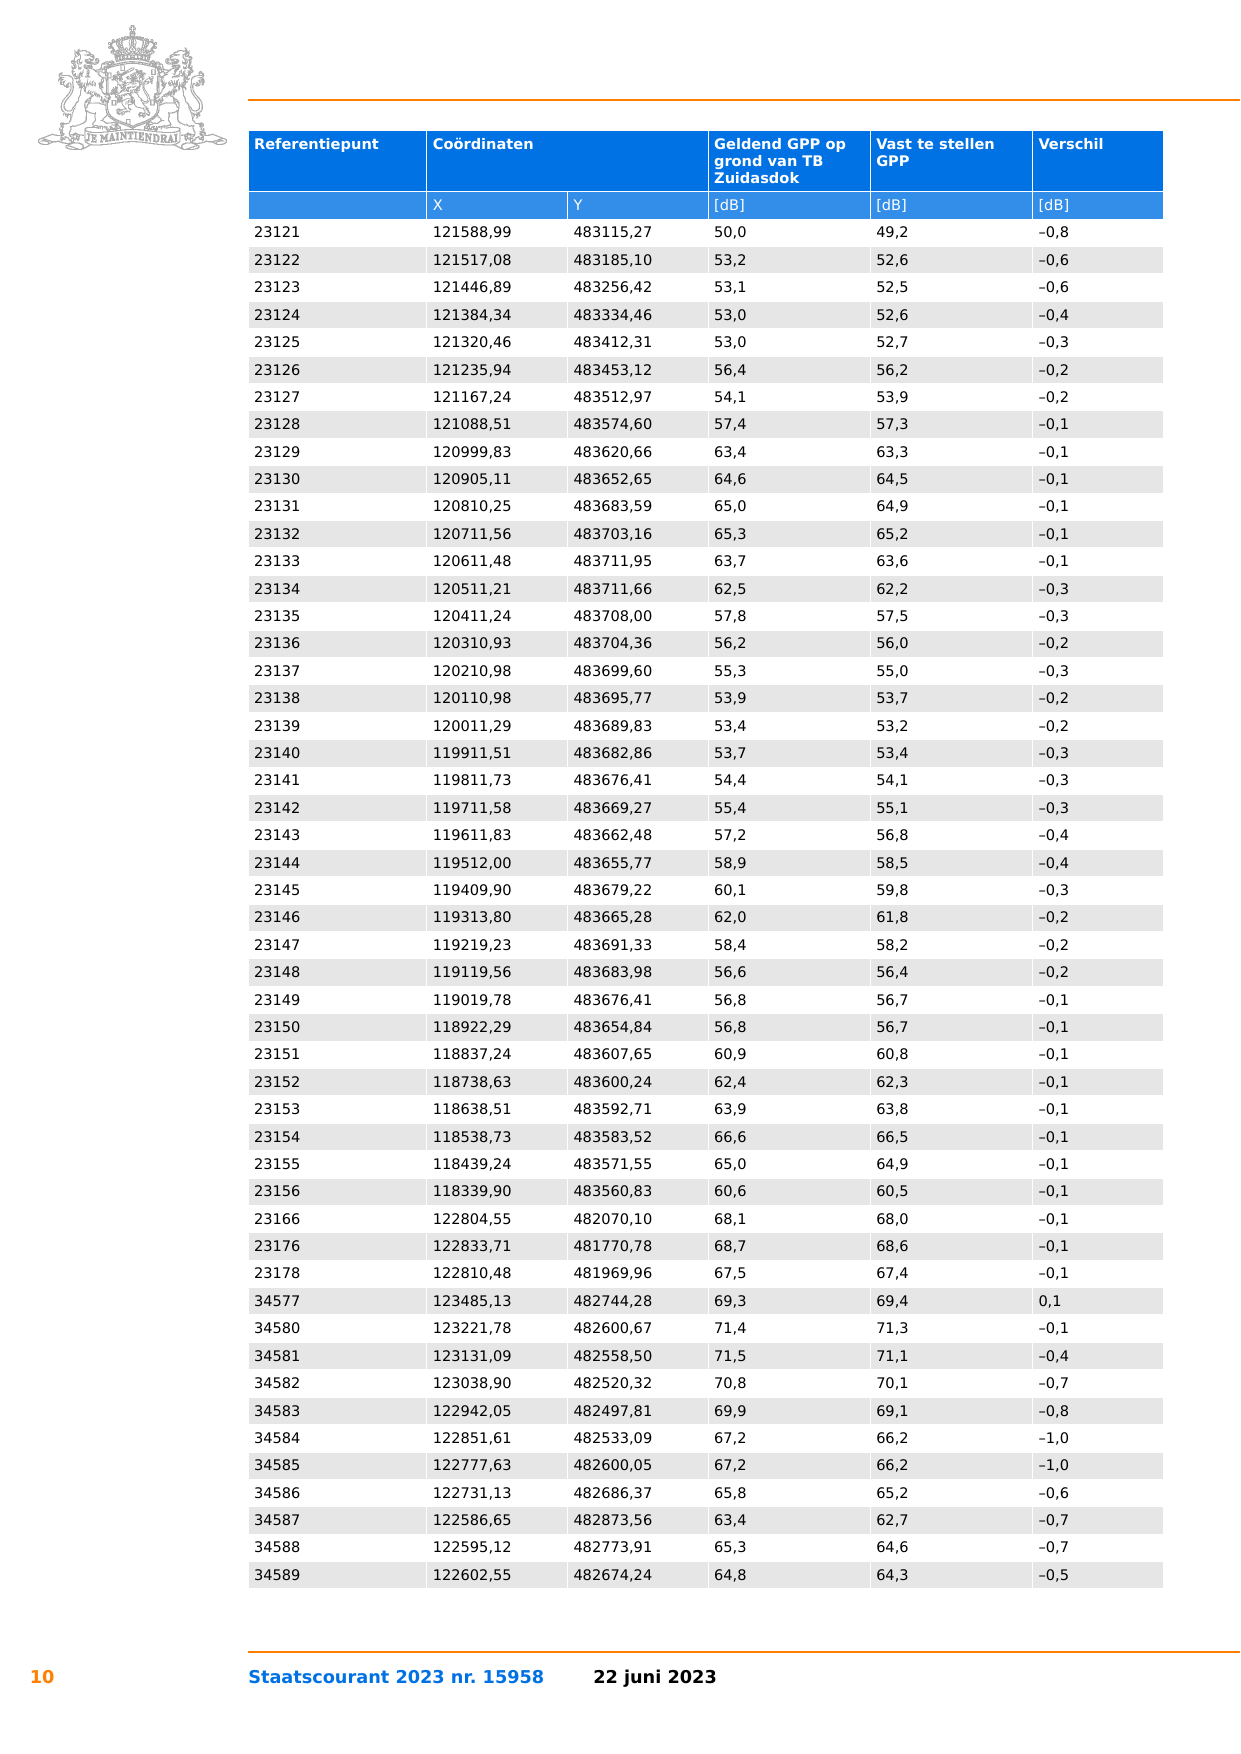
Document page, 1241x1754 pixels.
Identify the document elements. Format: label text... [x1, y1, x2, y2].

table_cell [dB] [1033, 192, 1163, 219]
table_cell 56,4 [709, 357, 870, 383]
table_cell 67,5 [709, 1261, 870, 1287]
table_cell 65,3 [709, 521, 870, 547]
table_cell 69,3 [709, 1288, 870, 1314]
table_cell 63,4 [709, 1507, 870, 1534]
table_cell 122777,63 [427, 1453, 567, 1479]
table_cell 50,0 [709, 220, 870, 246]
table_cell –0,4 [1033, 850, 1163, 876]
table_cell 23138 [249, 685, 426, 712]
table_cell 122942,05 [427, 1398, 567, 1424]
table_cell 483665,28 [568, 905, 708, 931]
table_cell 55,4 [709, 795, 870, 821]
table_cell –0,1 [1033, 494, 1163, 520]
table_cell 56,7 [871, 987, 1032, 1013]
table_cell –1,0 [1033, 1425, 1163, 1451]
table_cell 122586,65 [427, 1507, 567, 1534]
table_cell 57,4 [709, 411, 870, 438]
table_cell 66,5 [871, 1124, 1032, 1150]
table_cell 34581 [249, 1343, 426, 1369]
table_cell –0,1 [1033, 987, 1163, 1013]
table_cell 120999,83 [427, 439, 567, 465]
table_cell 122804,55 [427, 1206, 567, 1232]
table_cell 483662,48 [568, 823, 708, 849]
table_cell 62,3 [871, 1069, 1032, 1095]
table_cell 55,0 [871, 658, 1032, 684]
table_cell 66,2 [871, 1425, 1032, 1451]
table_cell –0,1 [1033, 411, 1163, 438]
table_cell 61,8 [871, 905, 1032, 931]
table_cell 64,5 [871, 466, 1032, 493]
table_header Geldend GPP op grond van TB Zuidasdok [709, 131, 870, 191]
table_cell 64,6 [709, 466, 870, 493]
table_cell 483412,31 [568, 329, 708, 356]
table_cell 56,8 [709, 987, 870, 1013]
table_cell 23145 [249, 877, 426, 903]
table_cell 483600,24 [568, 1069, 708, 1095]
table_cell 71,1 [871, 1343, 1032, 1369]
table_cell X [427, 192, 567, 219]
table_cell 483592,71 [568, 1096, 708, 1123]
table_cell 120905,11 [427, 466, 567, 493]
table_cell 34589 [249, 1562, 426, 1588]
table_cell 65,2 [871, 1480, 1032, 1506]
table_cell –0,2 [1033, 713, 1163, 739]
table_cell 34585 [249, 1453, 426, 1479]
table_cell 60,6 [709, 1179, 870, 1205]
table_cell –0,1 [1033, 1206, 1163, 1232]
table_cell –0,8 [1033, 220, 1163, 246]
table_cell 56,6 [709, 959, 870, 986]
table_cell 23128 [249, 411, 426, 438]
table_cell 482558,50 [568, 1343, 708, 1369]
table_cell 63,9 [709, 1096, 870, 1123]
table_cell 62,4 [709, 1069, 870, 1095]
table_cell 53,2 [709, 247, 870, 273]
table_cell 23150 [249, 1014, 426, 1041]
table_cell 120711,56 [427, 521, 567, 547]
table_cell –0,3 [1033, 603, 1163, 629]
table_cell 23121 [249, 220, 426, 246]
table_cell 23124 [249, 302, 426, 328]
table_cell 52,6 [871, 302, 1032, 328]
table_cell 483256,42 [568, 275, 708, 301]
table_cell 53,0 [709, 329, 870, 356]
table_cell –0,7 [1033, 1507, 1163, 1534]
table_cell –0,1 [1033, 1261, 1163, 1287]
table_cell 483583,52 [568, 1124, 708, 1150]
table_cell 121588,99 [427, 220, 567, 246]
table_cell 23156 [249, 1179, 426, 1205]
table_cell –0,4 [1033, 823, 1163, 849]
table_cell 118339,90 [427, 1179, 567, 1205]
table_cell 483695,77 [568, 685, 708, 712]
table_cell 69,4 [871, 1288, 1032, 1314]
table_cell 34586 [249, 1480, 426, 1506]
table_cell 67,4 [871, 1261, 1032, 1287]
table_cell –0,4 [1033, 302, 1163, 328]
table_cell –0,1 [1033, 1316, 1163, 1342]
table_cell 52,6 [871, 247, 1032, 273]
table_cell 62,5 [709, 576, 870, 602]
table_cell 482773,91 [568, 1535, 708, 1561]
table_cell 23154 [249, 1124, 426, 1150]
table_cell 119313,80 [427, 905, 567, 931]
table_cell 118738,63 [427, 1069, 567, 1095]
table_cell –0,6 [1033, 1480, 1163, 1506]
table_cell 120210,98 [427, 658, 567, 684]
table_cell 122595,12 [427, 1535, 567, 1561]
table_cell 34583 [249, 1398, 426, 1424]
table_cell 483683,59 [568, 494, 708, 520]
table_cell 121384,34 [427, 302, 567, 328]
table_cell 483691,33 [568, 932, 708, 958]
table_cell 62,7 [871, 1507, 1032, 1534]
table_cell –0,6 [1033, 247, 1163, 273]
table_cell 65,0 [709, 1151, 870, 1177]
table_cell 60,9 [709, 1042, 870, 1068]
table_cell 53,4 [709, 713, 870, 739]
table_cell 60,8 [871, 1042, 1032, 1068]
table_cell 65,2 [871, 521, 1032, 547]
table_cell –0,1 [1033, 549, 1163, 575]
table_cell 53,4 [871, 740, 1032, 767]
table_cell 63,4 [709, 439, 870, 465]
table_cell 56,2 [871, 357, 1032, 383]
table_cell 120411,24 [427, 603, 567, 629]
table_cell 23147 [249, 932, 426, 958]
table_cell 483683,98 [568, 959, 708, 986]
table_cell 23141 [249, 768, 426, 794]
table_cell 49,2 [871, 220, 1032, 246]
table_cell 68,0 [871, 1206, 1032, 1232]
table_cell 56,8 [709, 1014, 870, 1041]
table_cell 23155 [249, 1151, 426, 1177]
table_cell 67,2 [709, 1425, 870, 1451]
table_cell 23142 [249, 795, 426, 821]
table_cell 483703,16 [568, 521, 708, 547]
table_cell 121320,46 [427, 329, 567, 356]
table_cell 70,1 [871, 1370, 1032, 1397]
table_cell 118439,24 [427, 1151, 567, 1177]
table_header Coördinaten [427, 131, 708, 191]
table_cell 66,2 [871, 1453, 1032, 1479]
table_cell [dB] [709, 192, 870, 219]
table_cell 483334,46 [568, 302, 708, 328]
table_cell 121446,89 [427, 275, 567, 301]
table_cell –0,6 [1033, 275, 1163, 301]
table_cell 120011,29 [427, 713, 567, 739]
table_cell 483574,60 [568, 411, 708, 438]
table_cell 119219,23 [427, 932, 567, 958]
table_cell 58,9 [709, 850, 870, 876]
table_cell 56,8 [871, 823, 1032, 849]
table_cell 60,1 [709, 877, 870, 903]
table_cell –0,1 [1033, 1042, 1163, 1068]
table_cell 23137 [249, 658, 426, 684]
table_cell 483453,12 [568, 357, 708, 383]
table_cell 68,6 [871, 1233, 1032, 1260]
table_cell 483607,65 [568, 1042, 708, 1068]
picture [38, 25, 227, 150]
table_cell 23144 [249, 850, 426, 876]
table_cell 482686,37 [568, 1480, 708, 1506]
table_cell 60,5 [871, 1179, 1032, 1205]
table_cell 67,2 [709, 1453, 870, 1479]
table_cell 121235,94 [427, 357, 567, 383]
table_cell 483711,95 [568, 549, 708, 575]
table_cell 55,3 [709, 658, 870, 684]
table_cell 53,9 [871, 384, 1032, 410]
table_cell 53,7 [709, 740, 870, 767]
table_cell 120511,21 [427, 576, 567, 602]
table_cell [dB] [871, 192, 1032, 219]
table_cell 23129 [249, 439, 426, 465]
table_cell 482497,81 [568, 1398, 708, 1424]
table_cell 119409,90 [427, 877, 567, 903]
table_header Referentiepunt [249, 131, 426, 191]
table_cell 59,8 [871, 877, 1032, 903]
table_cell 34582 [249, 1370, 426, 1397]
table_cell 63,8 [871, 1096, 1032, 1123]
table_cell 120310,93 [427, 631, 567, 657]
table_cell –0,3 [1033, 576, 1163, 602]
table_cell 66,6 [709, 1124, 870, 1150]
table_cell –0,3 [1033, 795, 1163, 821]
table_cell 65,8 [709, 1480, 870, 1506]
table_cell 23152 [249, 1069, 426, 1095]
table_cell 56,4 [871, 959, 1032, 986]
table_cell 71,5 [709, 1343, 870, 1369]
table_cell 23153 [249, 1096, 426, 1123]
table_cell 53,0 [709, 302, 870, 328]
table_cell 34584 [249, 1425, 426, 1451]
table_cell 122833,71 [427, 1233, 567, 1260]
table_cell 23123 [249, 275, 426, 301]
table_cell 52,5 [871, 275, 1032, 301]
table_cell 119711,58 [427, 795, 567, 821]
table_cell 483571,55 [568, 1151, 708, 1177]
table_cell 119019,78 [427, 987, 567, 1013]
table_cell –0,2 [1033, 959, 1163, 986]
table_cell 483115,27 [568, 220, 708, 246]
table_cell –0,8 [1033, 1398, 1163, 1424]
table_cell –0,1 [1033, 466, 1163, 493]
table_cell –0,2 [1033, 932, 1163, 958]
table_cell –0,7 [1033, 1535, 1163, 1561]
table_cell 23127 [249, 384, 426, 410]
table_cell 122851,61 [427, 1425, 567, 1451]
table_cell 23166 [249, 1206, 426, 1232]
table_cell 483708,00 [568, 603, 708, 629]
table_cell –0,1 [1033, 1151, 1163, 1177]
table_cell 483676,41 [568, 768, 708, 794]
table_cell 23146 [249, 905, 426, 931]
table_cell 120110,98 [427, 685, 567, 712]
table_cell 119512,00 [427, 850, 567, 876]
table_cell 62,0 [709, 905, 870, 931]
table_cell 68,7 [709, 1233, 870, 1260]
table_header Verschil [1033, 131, 1163, 191]
table_cell 23134 [249, 576, 426, 602]
table_cell 54,1 [871, 768, 1032, 794]
table_cell –0,2 [1033, 384, 1163, 410]
table_cell 122810,48 [427, 1261, 567, 1287]
table_cell 481770,78 [568, 1233, 708, 1260]
table_cell 58,2 [871, 932, 1032, 958]
table_cell 483185,10 [568, 247, 708, 273]
table_cell 54,4 [709, 768, 870, 794]
table_header Vast te stellen GPP [871, 131, 1032, 191]
table_cell 57,5 [871, 603, 1032, 629]
table_cell 55,1 [871, 795, 1032, 821]
table_cell 56,2 [709, 631, 870, 657]
table_cell –0,1 [1033, 1233, 1163, 1260]
table_cell 481969,96 [568, 1261, 708, 1287]
table_cell 119911,51 [427, 740, 567, 767]
table_cell 118638,51 [427, 1096, 567, 1123]
table_cell 70,8 [709, 1370, 870, 1397]
table_cell –0,3 [1033, 329, 1163, 356]
table_cell 23139 [249, 713, 426, 739]
table_cell 482674,24 [568, 1562, 708, 1588]
table_cell 123221,78 [427, 1316, 567, 1342]
table_cell 483652,65 [568, 466, 708, 493]
table_cell 122602,55 [427, 1562, 567, 1588]
table_cell 121167,24 [427, 384, 567, 410]
table_cell 54,1 [709, 384, 870, 410]
table_cell –0,3 [1033, 768, 1163, 794]
table_cell –0,2 [1033, 905, 1163, 931]
table_cell 482600,05 [568, 1453, 708, 1479]
table_cell 63,7 [709, 549, 870, 575]
table_cell 118538,73 [427, 1124, 567, 1150]
table_cell 121088,51 [427, 411, 567, 438]
table_cell 119611,83 [427, 823, 567, 849]
table_cell 64,9 [871, 1151, 1032, 1177]
table_cell 65,3 [709, 1535, 870, 1561]
table_cell –0,1 [1033, 1069, 1163, 1095]
table_cell 23136 [249, 631, 426, 657]
table_cell –0,1 [1033, 439, 1163, 465]
table_cell 122731,13 [427, 1480, 567, 1506]
table_cell –0,1 [1033, 1179, 1163, 1205]
table_cell –0,3 [1033, 658, 1163, 684]
table_cell 119811,73 [427, 768, 567, 794]
table_cell 482744,28 [568, 1288, 708, 1314]
table_cell 23132 [249, 521, 426, 547]
table_cell 23148 [249, 959, 426, 986]
table_cell 34580 [249, 1316, 426, 1342]
table_cell 123038,90 [427, 1370, 567, 1397]
table_cell 65,0 [709, 494, 870, 520]
table_cell 58,4 [709, 932, 870, 958]
table_cell 53,9 [709, 685, 870, 712]
table_cell 23131 [249, 494, 426, 520]
table_cell 482533,09 [568, 1425, 708, 1451]
table_cell 119119,56 [427, 959, 567, 986]
table_cell –0,4 [1033, 1343, 1163, 1369]
table_cell 0,1 [1033, 1288, 1163, 1314]
table_cell 69,9 [709, 1398, 870, 1424]
table_cell 483699,60 [568, 658, 708, 684]
table_cell 57,3 [871, 411, 1032, 438]
table_cell 118922,29 [427, 1014, 567, 1041]
table_cell 483654,84 [568, 1014, 708, 1041]
table_cell –1,0 [1033, 1453, 1163, 1479]
table_cell 23140 [249, 740, 426, 767]
table_cell 482873,56 [568, 1507, 708, 1534]
table_cell 64,8 [709, 1562, 870, 1588]
table_cell 23125 [249, 329, 426, 356]
table_cell 483655,77 [568, 850, 708, 876]
table_cell 58,5 [871, 850, 1032, 876]
table_cell 23133 [249, 549, 426, 575]
table_cell 123485,13 [427, 1288, 567, 1314]
table_cell 483512,97 [568, 384, 708, 410]
table_cell 34587 [249, 1507, 426, 1534]
table_cell 71,4 [709, 1316, 870, 1342]
table_cell 483704,36 [568, 631, 708, 657]
table_cell 483711,66 [568, 576, 708, 602]
table_cell 123131,09 [427, 1343, 567, 1369]
table_cell [249, 192, 426, 219]
table_cell –0,3 [1033, 740, 1163, 767]
table_cell 483669,27 [568, 795, 708, 821]
table_cell 63,3 [871, 439, 1032, 465]
table_cell 23130 [249, 466, 426, 493]
table_cell –0,2 [1033, 685, 1163, 712]
table_cell 56,0 [871, 631, 1032, 657]
table_cell 23149 [249, 987, 426, 1013]
table_cell 69,1 [871, 1398, 1032, 1424]
table_cell 53,7 [871, 685, 1032, 712]
table_cell –0,1 [1033, 1014, 1163, 1041]
table_cell 23178 [249, 1261, 426, 1287]
table_cell 483676,41 [568, 987, 708, 1013]
table_cell 482070,10 [568, 1206, 708, 1232]
table_cell 483679,22 [568, 877, 708, 903]
table_cell –0,2 [1033, 631, 1163, 657]
table_cell –0,7 [1033, 1370, 1163, 1397]
table_cell 56,7 [871, 1014, 1032, 1041]
table_cell –0,1 [1033, 1124, 1163, 1150]
table_cell 483682,86 [568, 740, 708, 767]
table_cell 483620,66 [568, 439, 708, 465]
table_cell 23135 [249, 603, 426, 629]
table_cell 34577 [249, 1288, 426, 1314]
table_cell 482520,32 [568, 1370, 708, 1397]
table_cell 483560,83 [568, 1179, 708, 1205]
table_cell 64,3 [871, 1562, 1032, 1588]
table_cell 121517,08 [427, 247, 567, 273]
table_cell 23151 [249, 1042, 426, 1068]
table_cell 71,3 [871, 1316, 1032, 1342]
table_cell 68,1 [709, 1206, 870, 1232]
table_cell 52,7 [871, 329, 1032, 356]
table_cell 64,6 [871, 1535, 1032, 1561]
table_cell –0,5 [1033, 1562, 1163, 1588]
table_cell 482600,67 [568, 1316, 708, 1342]
table_cell 57,2 [709, 823, 870, 849]
table_cell 23143 [249, 823, 426, 849]
table_cell 64,9 [871, 494, 1032, 520]
table_cell 34588 [249, 1535, 426, 1561]
table_cell 120810,25 [427, 494, 567, 520]
table_cell 57,8 [709, 603, 870, 629]
table_cell 120611,48 [427, 549, 567, 575]
table_cell 118837,24 [427, 1042, 567, 1068]
table_cell 53,2 [871, 713, 1032, 739]
table_cell –0,1 [1033, 521, 1163, 547]
table_cell 23126 [249, 357, 426, 383]
table_cell 53,1 [709, 275, 870, 301]
table_cell –0,1 [1033, 1096, 1163, 1123]
table_cell 23176 [249, 1233, 426, 1260]
table_cell 63,6 [871, 549, 1032, 575]
table_cell 23122 [249, 247, 426, 273]
table_cell Y [568, 192, 708, 219]
table_cell –0,2 [1033, 357, 1163, 383]
table_cell 483689,83 [568, 713, 708, 739]
table_cell –0,3 [1033, 877, 1163, 903]
table_cell 62,2 [871, 576, 1032, 602]
